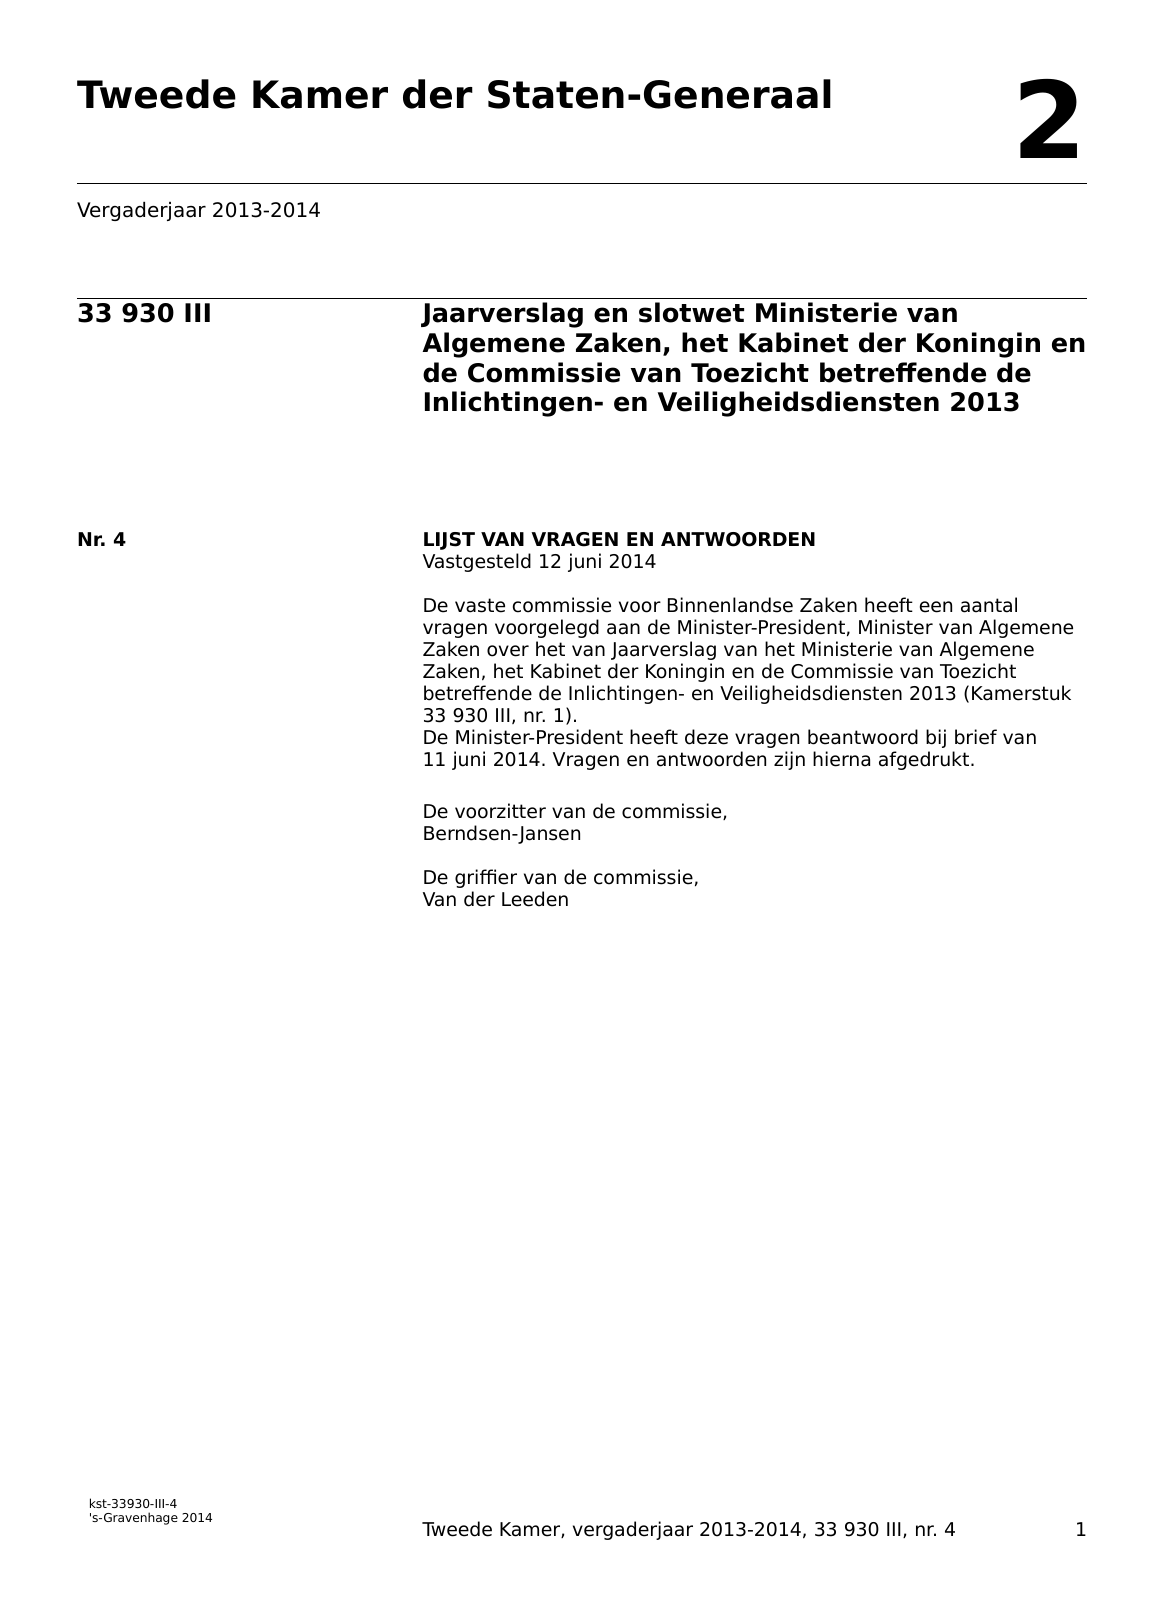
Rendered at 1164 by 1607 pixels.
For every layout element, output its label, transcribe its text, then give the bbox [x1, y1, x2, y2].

text 's-Gravenhage 2014 [88, 1511, 323, 1525]
table_cell Vergaderjaar 2013-2014 [77, 184, 1087, 298]
text Vastgesteld 12 juni 2014 [422, 551, 1087, 573]
table_header Tweede Kamer der Staten-Generaal [77, 59, 886, 183]
text De vaste commissie voor Binnenlandse Zaken heeft een aantal vragen voorgelegd aan de Minister-President, Minister van Algemene Zaken over het van Jaarverslag van het Ministerie van Algemene Zaken, het Kabinet der Koningin en de Commissie van Toezicht betreffende de Inlichtingen- en Veiligheidsdiensten 2013 (Kamerstuk 33 930 III, nr. 1). [422, 595, 1087, 727]
table_header 2 [886, 59, 1087, 183]
subtitle Nr. 4 LIJST VAN VRAGEN EN ANTWOORDEN [77, 529, 1087, 551]
subtitle 33 930 III Jaarverslag en slotwet Ministerie van Algemene Zaken, het Kabinet der Koningin en de Commissie van Toezicht betreffende de Inlichtingen- en Veiligheidsdiensten 2013 [77, 299, 1087, 418]
text De Minister-President heeft deze vragen beantwoord bij brief van 11 juni 2014. Vragen en antwoorden zijn hierna afgedrukt. [422, 727, 1087, 771]
text kst-33930-III-4 [88, 1497, 323, 1511]
text De griffier van de commissie, Van der Leeden [422, 867, 1087, 911]
text De voorzitter van de commissie, Berndsen-Jansen [422, 801, 1087, 845]
